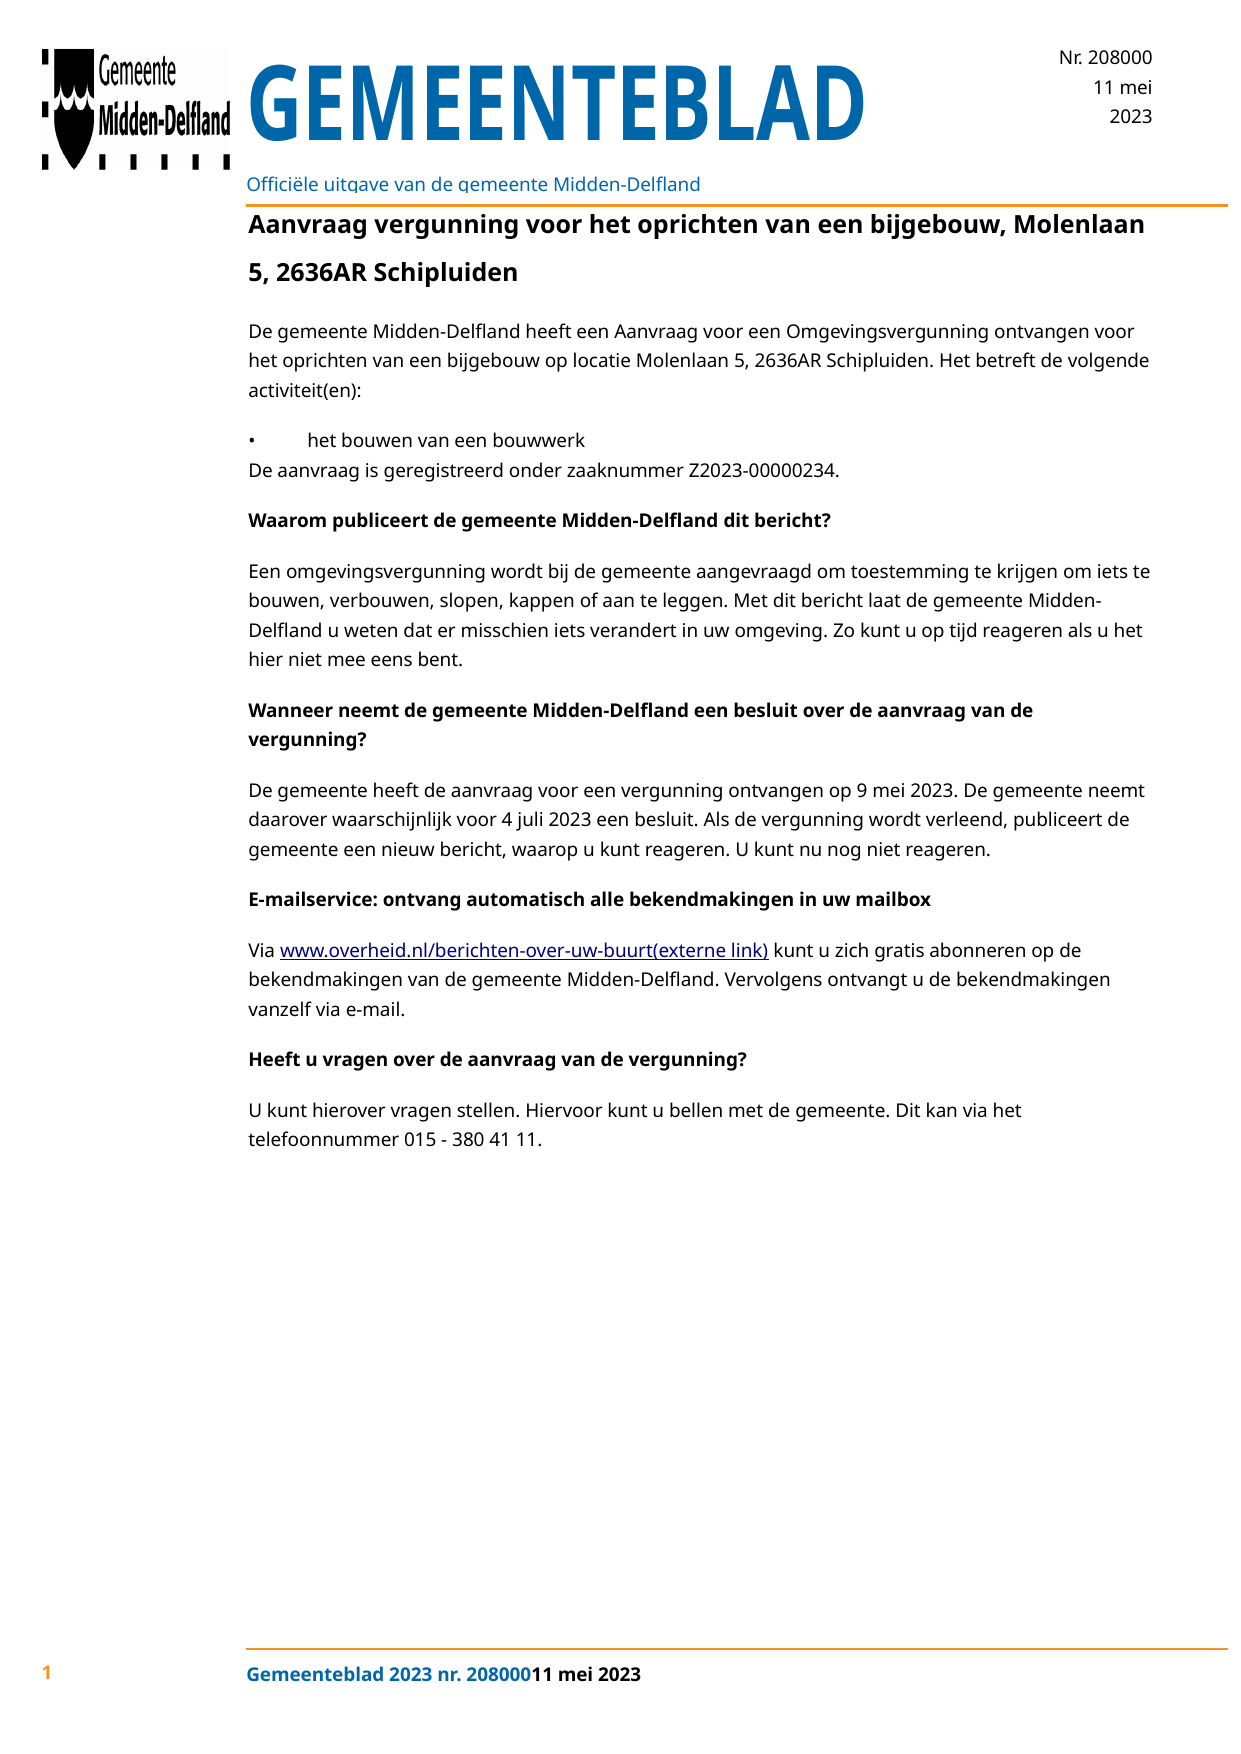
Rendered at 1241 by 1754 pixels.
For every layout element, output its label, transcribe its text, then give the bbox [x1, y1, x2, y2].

text E-mailservice: ontvang automatisch alle bekendmakingen in uw mailbox [248, 887, 1152, 912]
text U kunt hierover vragen stellen. Hiervoor kunt u bellen met de gemeente. Dit kan via het telefoonnummer 015 - 380 41 11. [248, 1097, 1152, 1152]
text De gemeente heeft de aanvraag voor een vergunning ontvangen op 9 mei 2023. De gemeente neemt daarover waarschijnlijk voor 4 juli 2023 een besluit. Als de vergunning wordt verleend, publiceert de gemeente een nieuw bericht, waarop u kunt reageren. U kunt nu nog niet reageren. [248, 777, 1152, 862]
text Een omgevingsvergunning wordt bij de gemeente aangevraagd om toestemming te krijgen om iets te bouwen, verbouwen, slopen, kappen of aan te leggen. Met dit bericht laat de gemeente Midden-Delfland u weten dat er misschien iets verandert in uw omgeving. Zo kunt u op tijd reageren als u het hier niet mee eens bent. [248, 558, 1152, 672]
list het bouwen van een bouwwerk [248, 427, 1152, 453]
text De aanvraag is geregistreerd onder zaaknummer Z2023-00000234. [248, 457, 1152, 483]
text Heeft u vragen over de aanvraag van de vergunning? [248, 1047, 1152, 1072]
text De gemeente Midden-Delfland heeft een Aanvraag voor een Omgevingsvergunning ontvangen voor het oprichten van een bijgebouw op locatie Molenlaan 5, 2636AR Schipluiden. Het betreft de volgende activiteit(en): [248, 318, 1152, 403]
text Via www.overheid.nl/berichten-over-uw-buurt(externe link) kunt u zich gratis abonneren op de bekendmakingen van de gemeente Midden-Delfland. Vervolgens ontvangt u de bekendmakingen vanzelf via e-mail. [248, 937, 1152, 1022]
text Wanneer neemt de gemeente Midden-Delfland een besluit over de aanvraag van de vergunning? [248, 697, 1152, 752]
picture [41, 47, 231, 172]
text Aanvraag vergunning voor het oprichten van een bijgebouw, Molenlaan 5, 2636AR Schipluiden [248, 207, 1152, 288]
text Waarom publiceert de gemeente Midden-Delfland dit bericht? [248, 507, 1152, 533]
